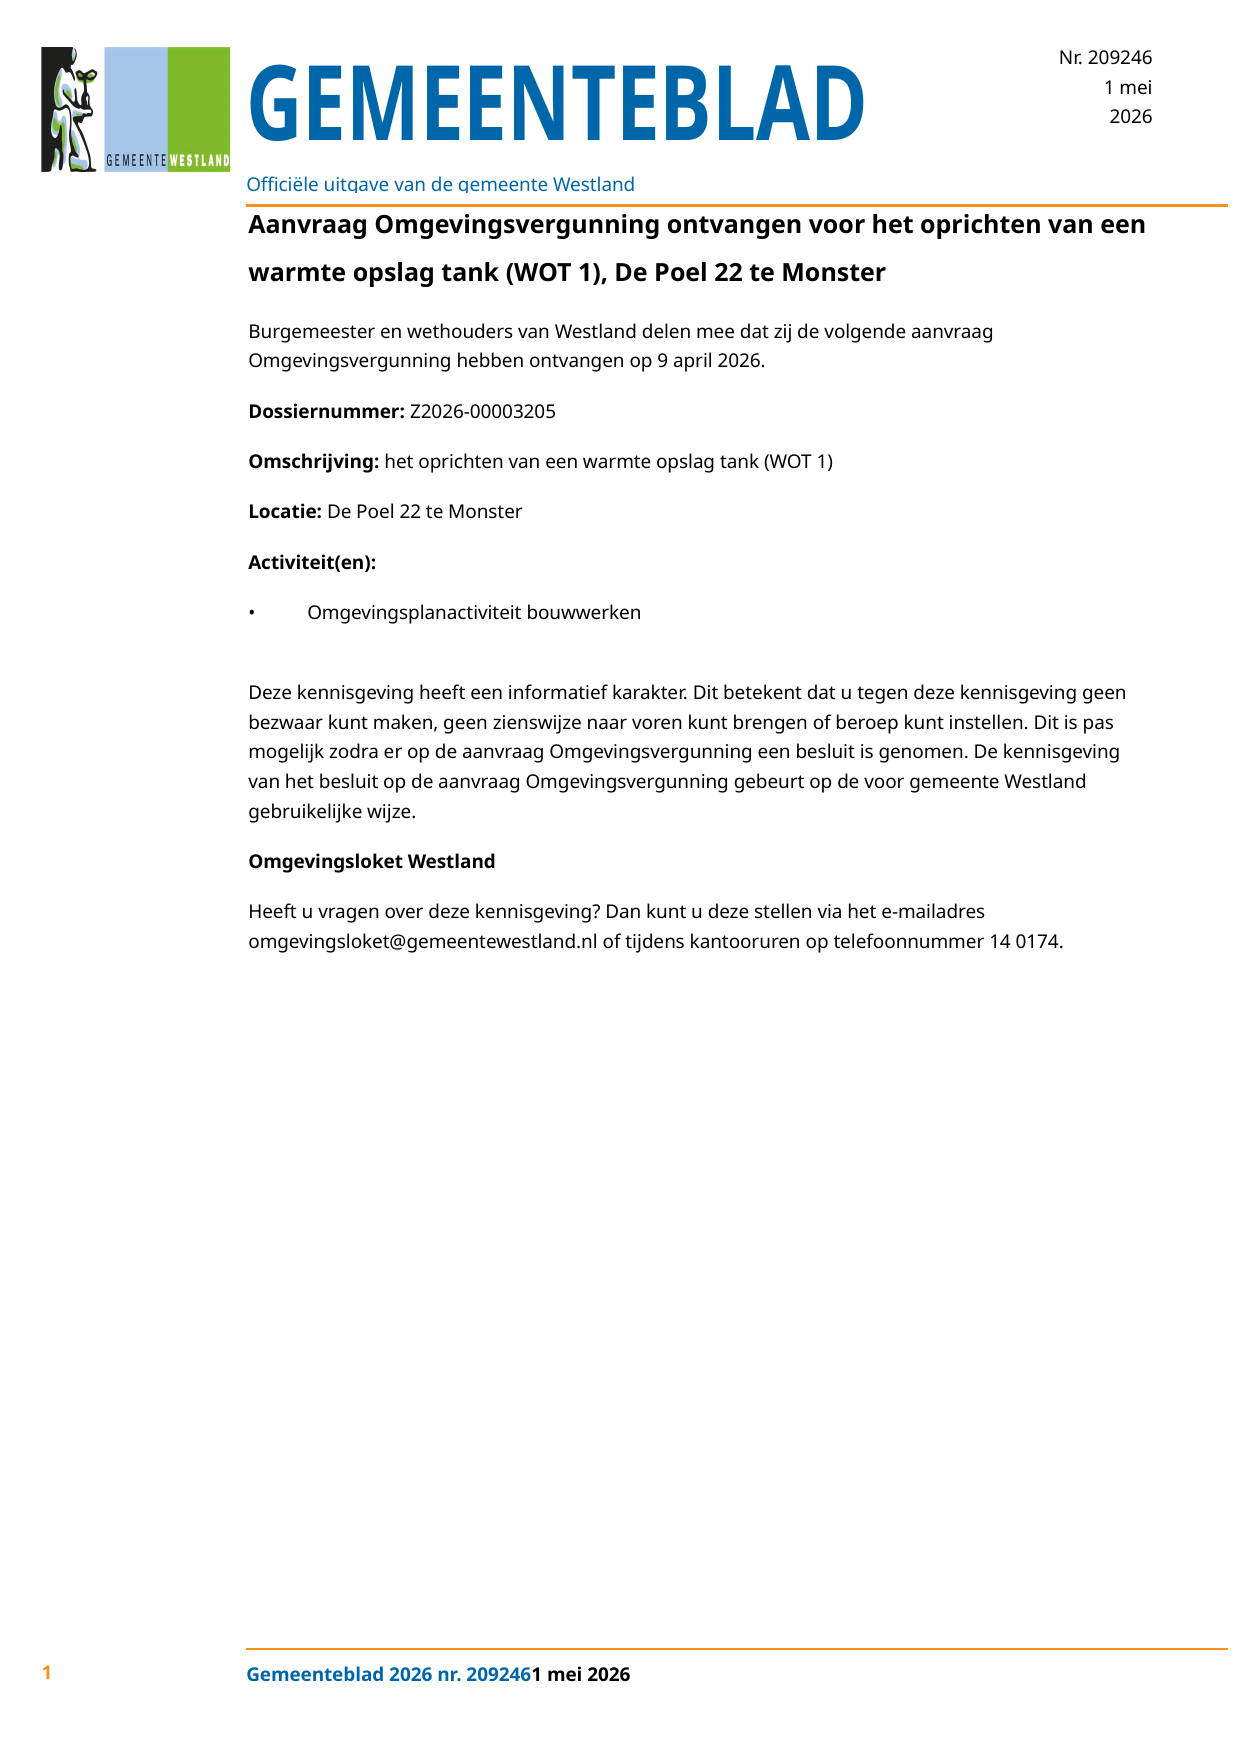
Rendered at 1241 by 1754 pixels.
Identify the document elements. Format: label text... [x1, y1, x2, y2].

list Omgevingsplanactiviteit bouwwerken [248, 599, 1152, 625]
text Activiteit(en): [248, 549, 1152, 575]
picture [41, 47, 231, 172]
text Omgevingsloket Westland [248, 848, 1152, 874]
text Dossiernummer: Z2026-00003205 [248, 398, 1152, 424]
text Omschrijving: het oprichten van een warmte opslag tank (WOT 1) [248, 448, 1152, 474]
text Deze kennisgeving heeft een informatief karakter. Dit betekent dat u tegen deze kennisgeving geen bezwaar kunt maken, geen zienswijze naar voren kunt brengen of beroep kunt instellen. Dit is pas mogelijk zodra er op de aanvraag Omgevingsvergunning een besluit is genomen. De kennisgeving van het besluit op de aanvraag Omgevingsvergunning gebeurt op de voor gemeente Westland gebruikelijke wijze. [248, 679, 1152, 824]
text Aanvraag Omgevingsvergunning ontvangen voor het oprichten van een warmte opslag tank (WOT 1), De Poel 22 te Monster [248, 207, 1152, 288]
text Locatie: De Poel 22 te Monster [248, 499, 1152, 524]
text Burgemeester en wethouders van Westland delen mee dat zij de volgende aanvraag Omgevingsvergunning hebben ontvangen op 9 april 2026. [248, 318, 1152, 373]
text Heeft u vragen over deze kennisgeving? Dan kunt u deze stellen via het e-mailadres omgevingsloket@gemeentewestland.nl of tijdens kantooruren op telefoonnummer 14 0174. [248, 899, 1152, 954]
